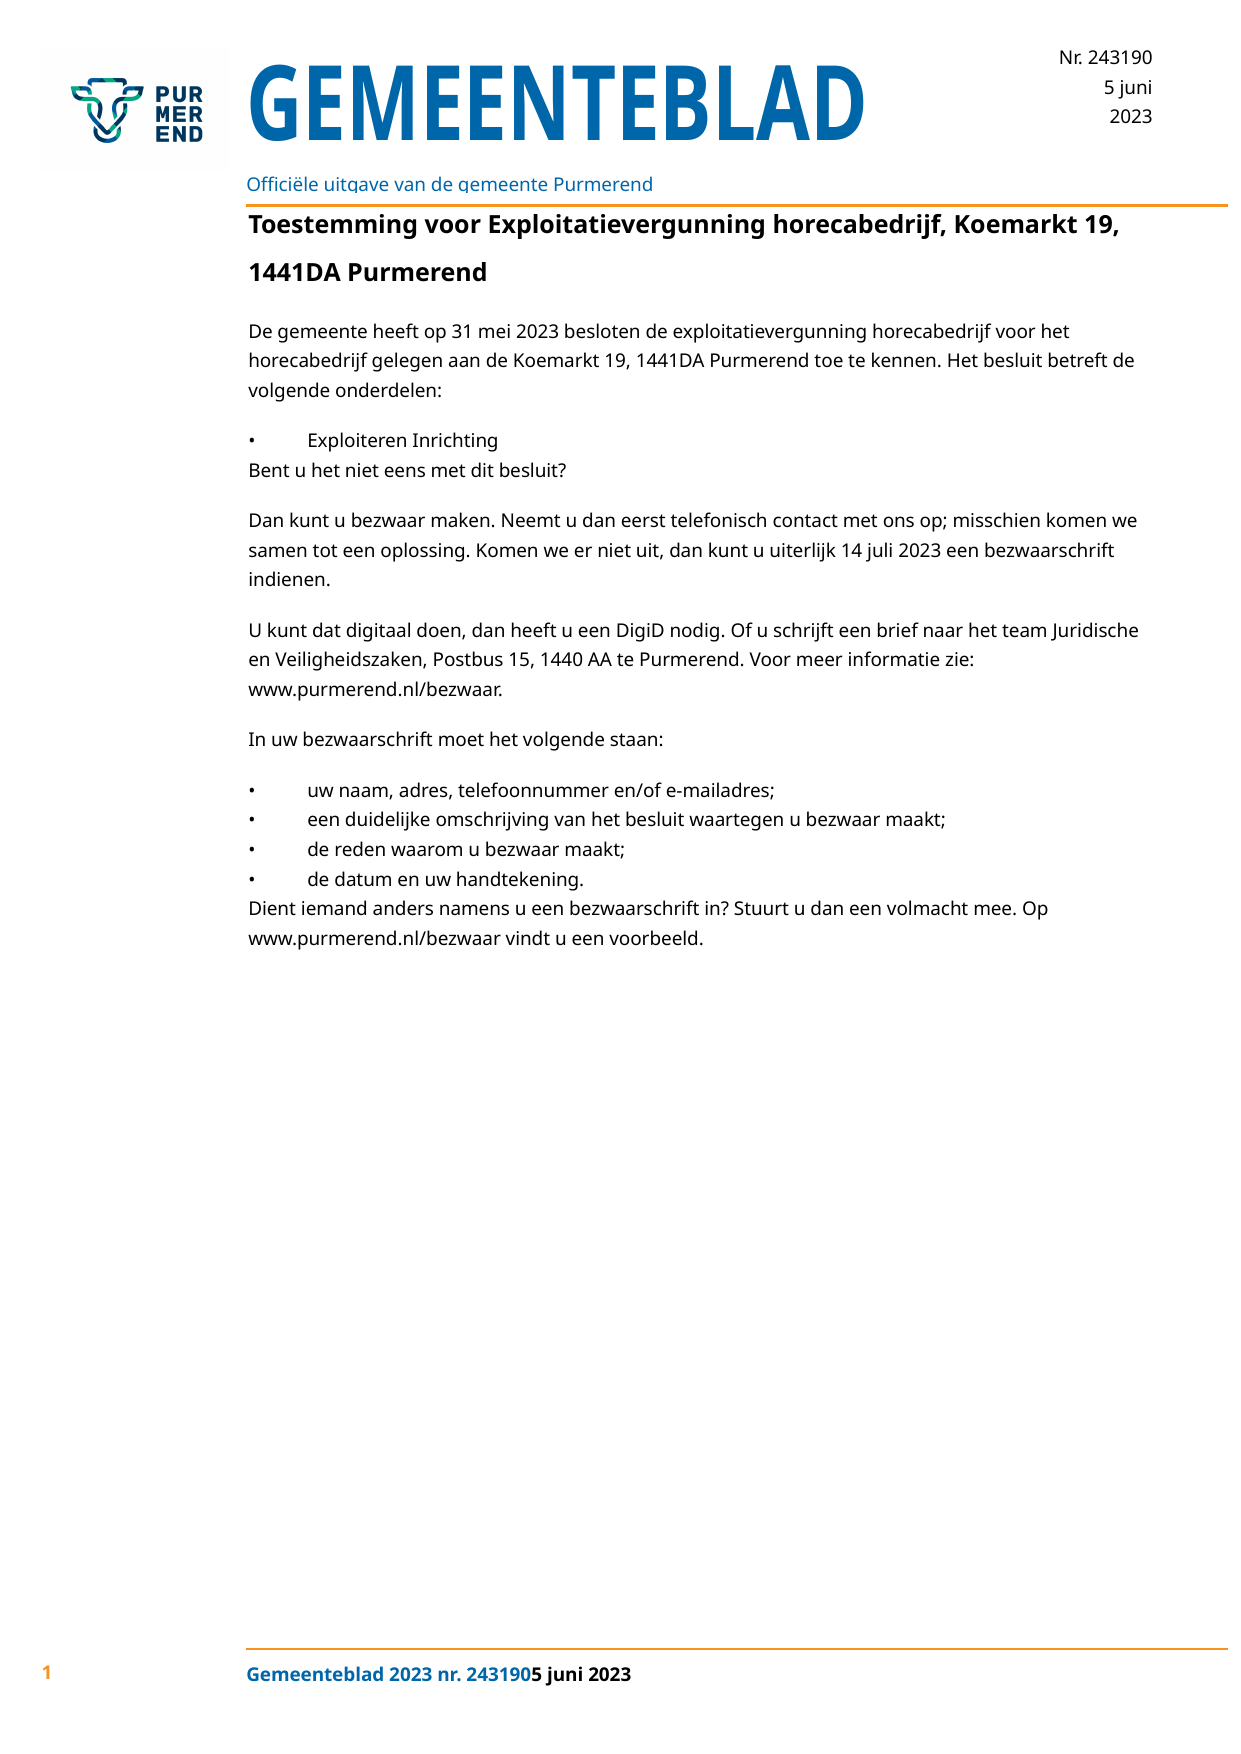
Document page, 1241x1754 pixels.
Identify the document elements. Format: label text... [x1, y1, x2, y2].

list een duidelijke omschrijving van het besluit waartegen u bezwaar maakt; [248, 807, 1152, 832]
text Dient iemand anders namens u een bezwaarschrift in? Stuurt u dan een volmacht mee. Op www.purmerend.nl/bezwaar vindt u een voorbeeld. [248, 895, 1152, 951]
text Bent u het niet eens met dit besluit? [248, 457, 1152, 483]
text Dan kunt u bezwaar maken. Neemt u dan eerst telefonisch contact met ons op; misschien komen we samen tot een oplossing. Komen we er niet uit, dan kunt u uiterlijk 14 juli 2023 een bezwaarschrift indienen. [248, 507, 1152, 592]
picture [41, 47, 231, 172]
text In uw bezwaarschrift moet het volgende staan: [248, 727, 1152, 752]
text Toestemming voor Exploitatievergunning horecabedrijf, Koemarkt 19, 1441DA Purmerend [248, 207, 1152, 288]
text U kunt dat digitaal doen, dan heeft u een DigiD nodig. Of u schrijft een brief naar het team Juridische en Veiligheidszaken, Postbus 15, 1440 AA te Purmerend. Voor meer informatie zie: www.purmerend.nl/bezwaar. [248, 617, 1152, 702]
list Exploiteren Inrichting [248, 427, 1152, 453]
list uw naam, adres, telefoonnummer en/of e-mailadres; [248, 777, 1152, 803]
text De gemeente heeft op 31 mei 2023 besloten de exploitatievergunning horecabedrijf voor het horecabedrijf gelegen aan de Koemarkt 19, 1441DA Purmerend toe te kennen. Het besluit betreft de volgende onderdelen: [248, 318, 1152, 403]
list de reden waarom u bezwaar maakt; [248, 836, 1152, 862]
list de datum en uw handtekening. [248, 866, 1152, 892]
